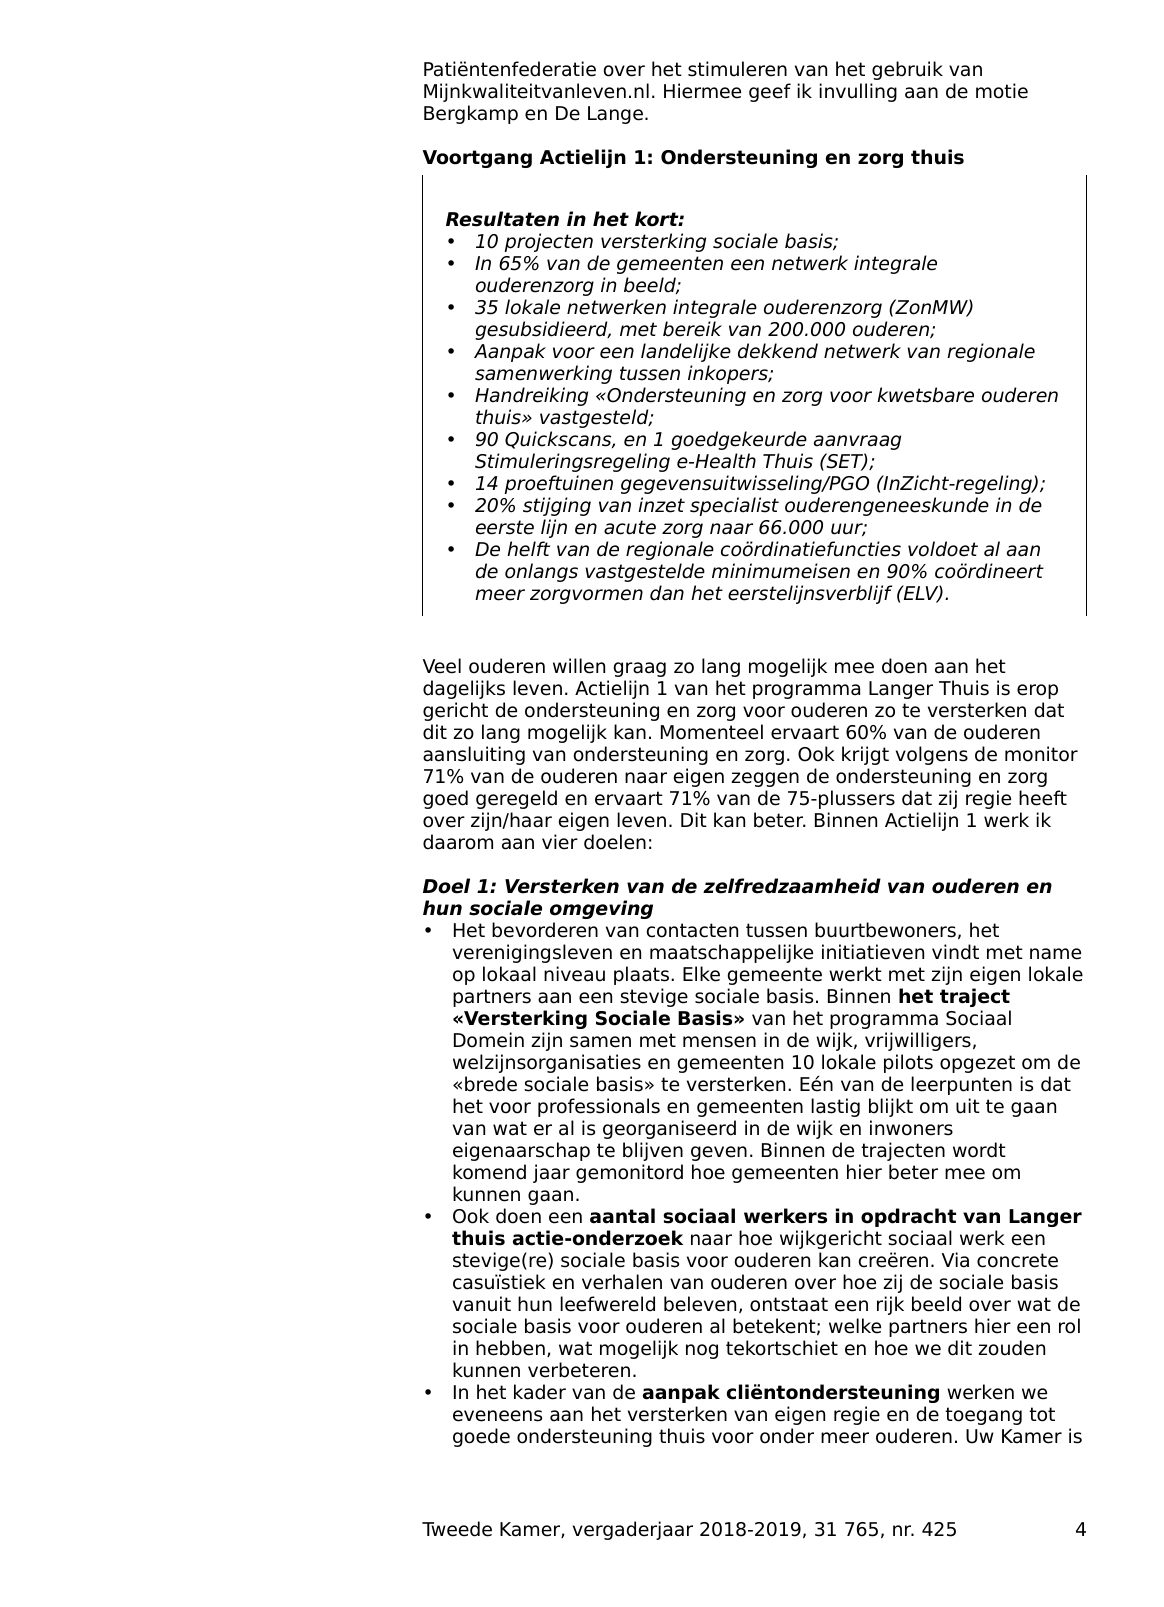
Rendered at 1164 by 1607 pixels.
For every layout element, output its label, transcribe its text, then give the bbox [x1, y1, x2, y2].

text • In het kader van de aanpak cliëntondersteuning werken we eveneens aan het versterken van eigen regie en de toegang tot goede ondersteuning thuis voor onder meer ouderen. Uw Kamer is [422, 1382, 1087, 1448]
subtitle Doel 1: Versterken van de zelfredzaamheid van ouderen en hun sociale omgeving [422, 876, 1087, 920]
text • Ook doen een aantal sociaal werkers in opdracht van Langer thuis actie-onderzoek naar hoe wijkgericht sociaal werk een stevige(re) sociale basis voor ouderen kan creëren. Via concrete casuïstiek en verhalen van ouderen over hoe zij de sociale basis vanuit hun leefwereld beleven, ontstaat een rijk beeld over wat de sociale basis voor ouderen al betekent; welke partners hier een rol in hebben, wat mogelijk nog tekortschiet en hoe we dit zouden kunnen verbeteren. [422, 1206, 1087, 1382]
table_header Resultaten in het kort: • 10 projecten versterking sociale basis; • In 65% van de gemeenten een netwerk integrale ouderenzorg in beeld; • 35 lokale netwerken integrale ouderenzorg (ZonMW) gesubsidieerd, met bereik van 200.000 ouderen; • Aanpak voor een landelijke dekkend netwerk van regionale samenwerking tussen inkopers; • Handreiking «Ondersteuning en zorg voor kwetsbare ouderen thuis» vastgesteld; • 90 Quickscans, en 1 goedgekeurde aanvraag Stimuleringsregeling e-Health Thuis (SET); • 14 proeftuinen gegevensuitwisseling/PGO (InZicht-regeling); • 20% stijging van inzet specialist ouderengeneeskunde in de eerste lijn en acute zorg naar 66.000 uur; • De helft van de regionale coördinatiefuncties voldoet al aan de onlangs vastgestelde minimumeisen en 90% coördineert meer zorgvormen dan het eerstelijnsverblijf (ELV). [423, 175, 1086, 616]
text • Het bevorderen van contacten tussen buurtbewoners, het verenigingsleven en maatschappelijke initiatieven vindt met name op lokaal niveau plaats. Elke gemeente werkt met zijn eigen lokale partners aan een stevige sociale basis. Binnen het traject «Versterking Sociale Basis» van het programma Sociaal Domein zijn samen met mensen in de wijk, vrijwilligers, welzijnsorganisaties en gemeenten 10 lokale pilots opgezet om de «brede sociale basis» te versterken. Eén van de leerpunten is dat het voor professionals en gemeenten lastig blijkt om uit te gaan van wat er al is georganiseerd in de wijk en inwoners eigenaarschap te blijven geven. Binnen de trajecten wordt komend jaar gemonitord hoe gemeenten hier beter mee om kunnen gaan. [422, 920, 1087, 1206]
text Patiëntenfederatie over het stimuleren van het gebruik van Mijnkwaliteitvanleven.nl. Hiermee geef ik invulling aan de motie Bergkamp en De Lange. [422, 59, 1087, 125]
subtitle Voortgang Actielijn 1: Ondersteuning en zorg thuis [422, 147, 1087, 169]
text Veel ouderen willen graag zo lang mogelijk mee doen aan het dagelijks leven. Actielijn 1 van het programma Langer Thuis is erop gericht de ondersteuning en zorg voor ouderen zo te versterken dat dit zo lang mogelijk kan. Momenteel ervaart 60% van de ouderen aansluiting van ondersteuning en zorg. Ook krijgt volgens de monitor 71% van de ouderen naar eigen zeggen de ondersteuning en zorg goed geregeld en ervaart 71% van de 75-plussers dat zij regie heeft over zijn/haar eigen leven. Dit kan beter. Binnen Actielijn 1 werk ik daarom aan vier doelen: [422, 656, 1087, 854]
